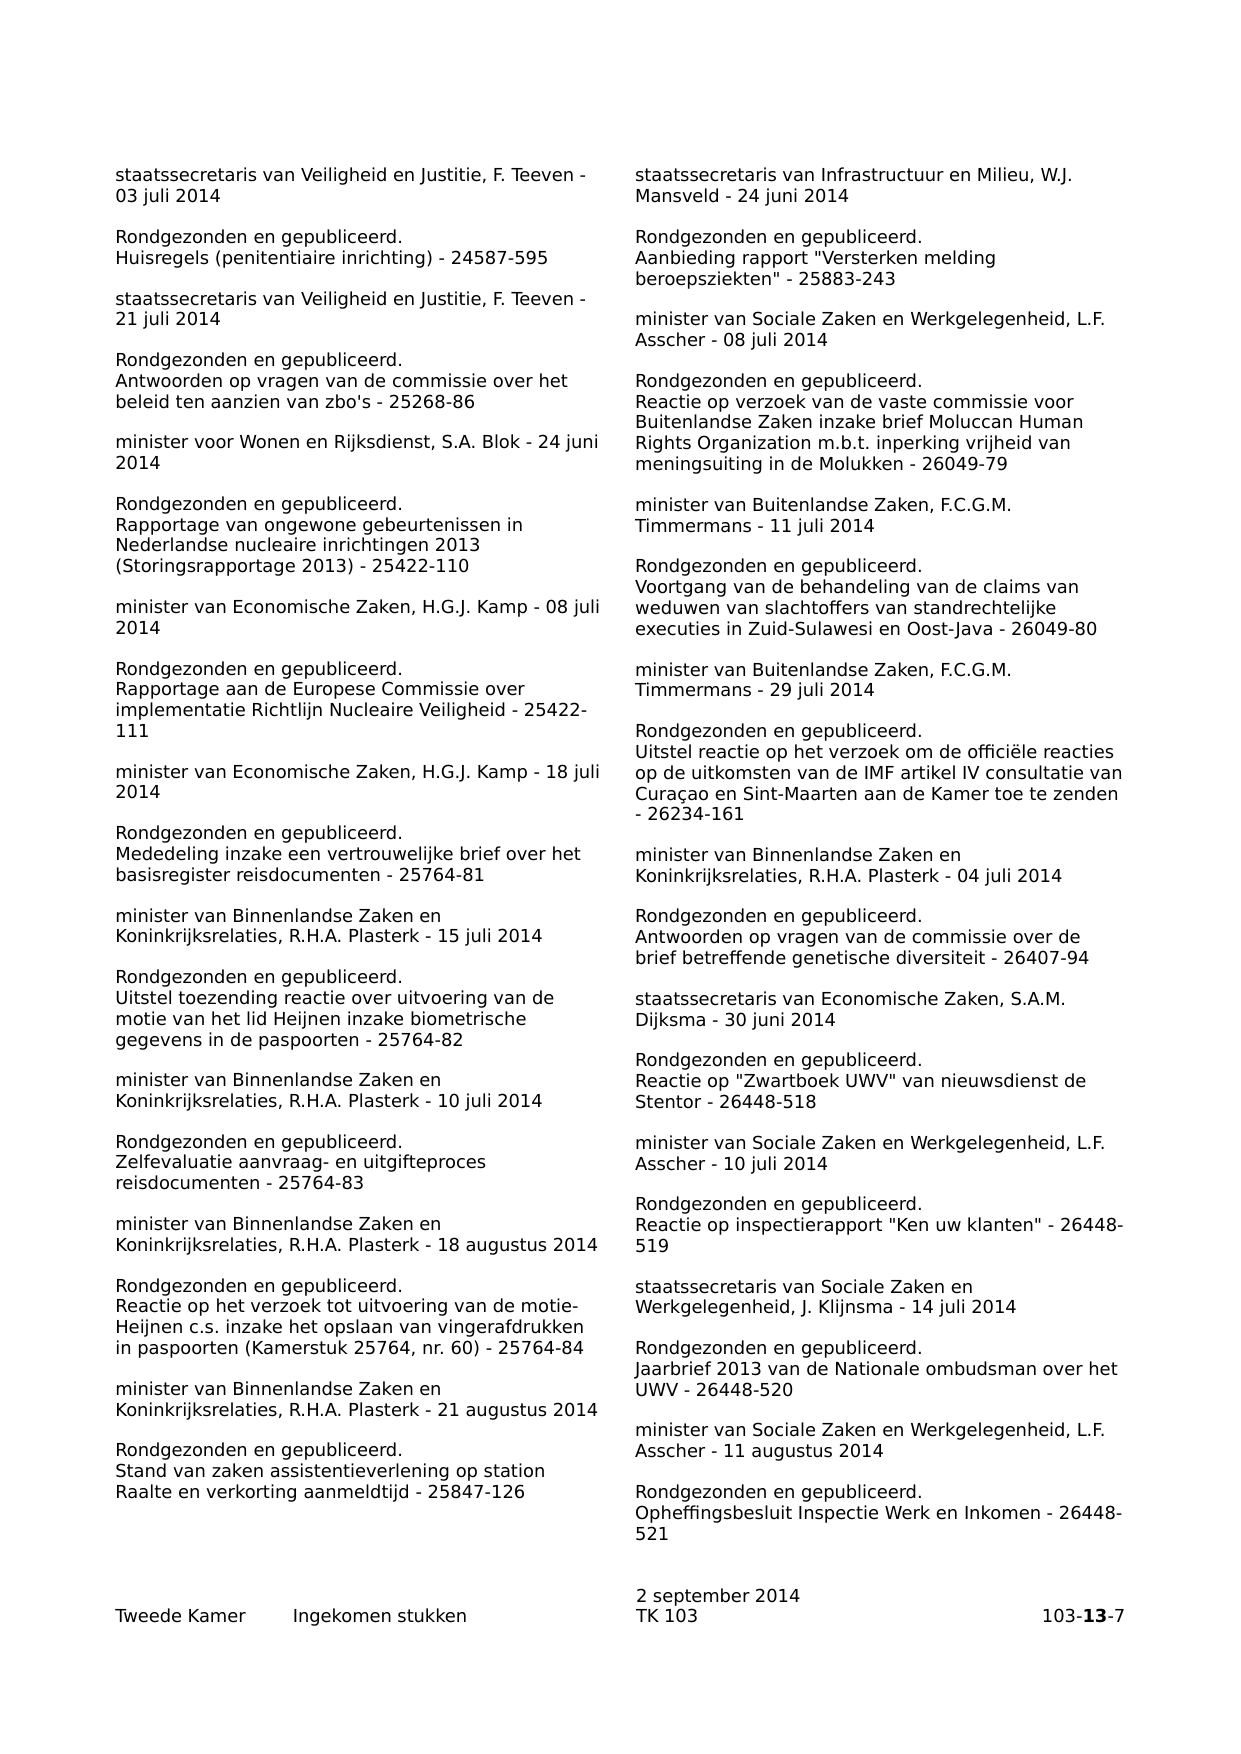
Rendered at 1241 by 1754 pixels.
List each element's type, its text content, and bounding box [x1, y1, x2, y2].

text Reactie op het verzoek tot uitvoering van de motie-Heijnen c.s. inzake het opslaan van vingerafdrukken in paspoorten (Kamerstuk 25764, nr. 60) - 25764-84 [115, 1296, 605, 1359]
text Rondgezonden en gepubliceerd. [635, 1050, 1125, 1071]
text Huisregels (penitentiaire inrichting) - 24587-595 [115, 247, 605, 268]
text Aanbieding rapport "Versterken melding beroepsziekten" - 25883-243 [635, 247, 1125, 289]
text Rapportage van ongewone gebeurtenissen in Nederlandse nucleaire inrichtingen 2013 (Storingsrapportage 2013) - 25422-110 [115, 514, 605, 577]
text Antwoorden op vragen van de commissie over de brief betreffende genetische diversiteit - 26407-94 [635, 927, 1125, 969]
text staatssecretaris van Sociale Zaken en Werkgelegenheid, J. Klijnsma - 14 juli 2014 [635, 1276, 1125, 1318]
text minister van Buitenlandse Zaken, F.C.G.M. Timmermans - 11 juli 2014 [635, 495, 1125, 536]
text Uitstel reactie op het verzoek om de officiële reacties op de uitkomsten van de IMF artikel IV consultatie van Curaçao en Sint-Maarten aan de Kamer toe te zenden - 26234-161 [635, 742, 1125, 825]
text Rondgezonden en gepubliceerd. [635, 1482, 1125, 1502]
text Rondgezonden en gepubliceerd. [115, 494, 605, 514]
text Rapportage aan de Europese Commissie over implementatie Richtlijn Nucleaire Veiligheid - 25422-111 [115, 679, 605, 742]
text minister van Binnenlandse Zaken en Koninkrijksrelaties, R.H.A. Plasterk - 21 augustus 2014 [115, 1379, 605, 1420]
text Uitstel toezending reactie over uitvoering van de motie van het lid Heijnen inzake biometrische gegevens in de paspoorten - 25764-82 [115, 988, 605, 1050]
text staatssecretaris van Infrastructuur en Milieu, W.J. Mansveld - 24 juni 2014 [635, 165, 1125, 207]
text Rondgezonden en gepubliceerd. [115, 1132, 605, 1152]
text minister van Binnenlandse Zaken en Koninkrijksrelaties, R.H.A. Plasterk - 18 augustus 2014 [115, 1214, 605, 1255]
text minister van Binnenlandse Zaken en Koninkrijksrelaties, R.H.A. Plasterk - 04 juli 2014 [635, 845, 1125, 886]
text Rondgezonden en gepubliceerd. [635, 371, 1125, 391]
text minister van Sociale Zaken en Werkgelegenheid, L.F. Asscher - 11 augustus 2014 [635, 1420, 1125, 1462]
text Rondgezonden en gepubliceerd. [635, 1338, 1125, 1359]
text Stand van zaken assistentieverlening op station Raalte en verkorting aanmeldtijd - 25847-126 [115, 1461, 605, 1502]
text Rondgezonden en gepubliceerd. [115, 967, 605, 988]
text Rondgezonden en gepubliceerd. [115, 823, 605, 844]
text staatssecretaris van Economische Zaken, S.A.M. Dijksma - 30 juni 2014 [635, 989, 1125, 1030]
text Rondgezonden en gepubliceerd. [635, 721, 1125, 742]
text minister van Buitenlandse Zaken, F.C.G.M. Timmermans - 29 juli 2014 [635, 659, 1125, 701]
text Rondgezonden en gepubliceerd. [635, 227, 1125, 247]
text minister van Sociale Zaken en Werkgelegenheid, L.F. Asscher - 10 juli 2014 [635, 1133, 1125, 1174]
text Reactie op "Zwartboek UWV" van nieuwsdienst de Stentor - 26448-518 [635, 1071, 1125, 1113]
text minister van Binnenlandse Zaken en Koninkrijksrelaties, R.H.A. Plasterk - 10 juli 2014 [115, 1070, 605, 1112]
text Rondgezonden en gepubliceerd. [635, 556, 1125, 577]
text Jaarbrief 2013 van de Nationale ombudsman over het UWV - 26448-520 [635, 1359, 1125, 1400]
text minister voor Wonen en Rijksdienst, S.A. Blok - 24 juni 2014 [115, 432, 605, 474]
text minister van Sociale Zaken en Werkgelegenheid, L.F. Asscher - 08 juli 2014 [635, 309, 1125, 351]
text Rondgezonden en gepubliceerd. [115, 1440, 605, 1461]
text Reactie op verzoek van de vaste commissie voor Buitenlandse Zaken inzake brief Moluccan Human Rights Organization m.b.t. inperking vrijheid van meningsuiting in de Molukken - 26049-79 [635, 391, 1125, 475]
text Rondgezonden en gepubliceerd. [115, 350, 605, 371]
text Voortgang van de behandeling van de claims van weduwen van slachtoffers van standrechtelijke executies in Zuid-Sulawesi en Oost-Java - 26049-80 [635, 577, 1125, 639]
text Rondgezonden en gepubliceerd. [115, 658, 605, 679]
text Rondgezonden en gepubliceerd. [115, 1275, 605, 1296]
text Rondgezonden en gepubliceerd. [115, 227, 605, 247]
text staatssecretaris van Veiligheid en Justitie, F. Teeven - 21 juli 2014 [115, 288, 605, 330]
text staatssecretaris van Veiligheid en Justitie, F. Teeven - 03 juli 2014 [115, 165, 605, 207]
text Rondgezonden en gepubliceerd. [635, 906, 1125, 927]
text Reactie op inspectierapport "Ken uw klanten" - 26448-519 [635, 1215, 1125, 1256]
text Zelfevaluatie aanvraag- en uitgifteproces reisdocumenten - 25764-83 [115, 1152, 605, 1194]
text Antwoorden op vragen van de commissie over het beleid ten aanzien van zbo's - 25268-86 [115, 371, 605, 412]
text Rondgezonden en gepubliceerd. [635, 1194, 1125, 1215]
text Opheffingsbesluit Inspectie Werk en Inkomen - 26448-521 [635, 1502, 1125, 1544]
text minister van Economische Zaken, H.G.J. Kamp - 08 juli 2014 [115, 597, 605, 638]
text minister van Economische Zaken, H.G.J. Kamp - 18 juli 2014 [115, 762, 605, 803]
text minister van Binnenlandse Zaken en Koninkrijksrelaties, R.H.A. Plasterk - 15 juli 2014 [115, 905, 605, 947]
text Mededeling inzake een vertrouwelijke brief over het basisregister reisdocumenten - 25764-81 [115, 844, 605, 885]
